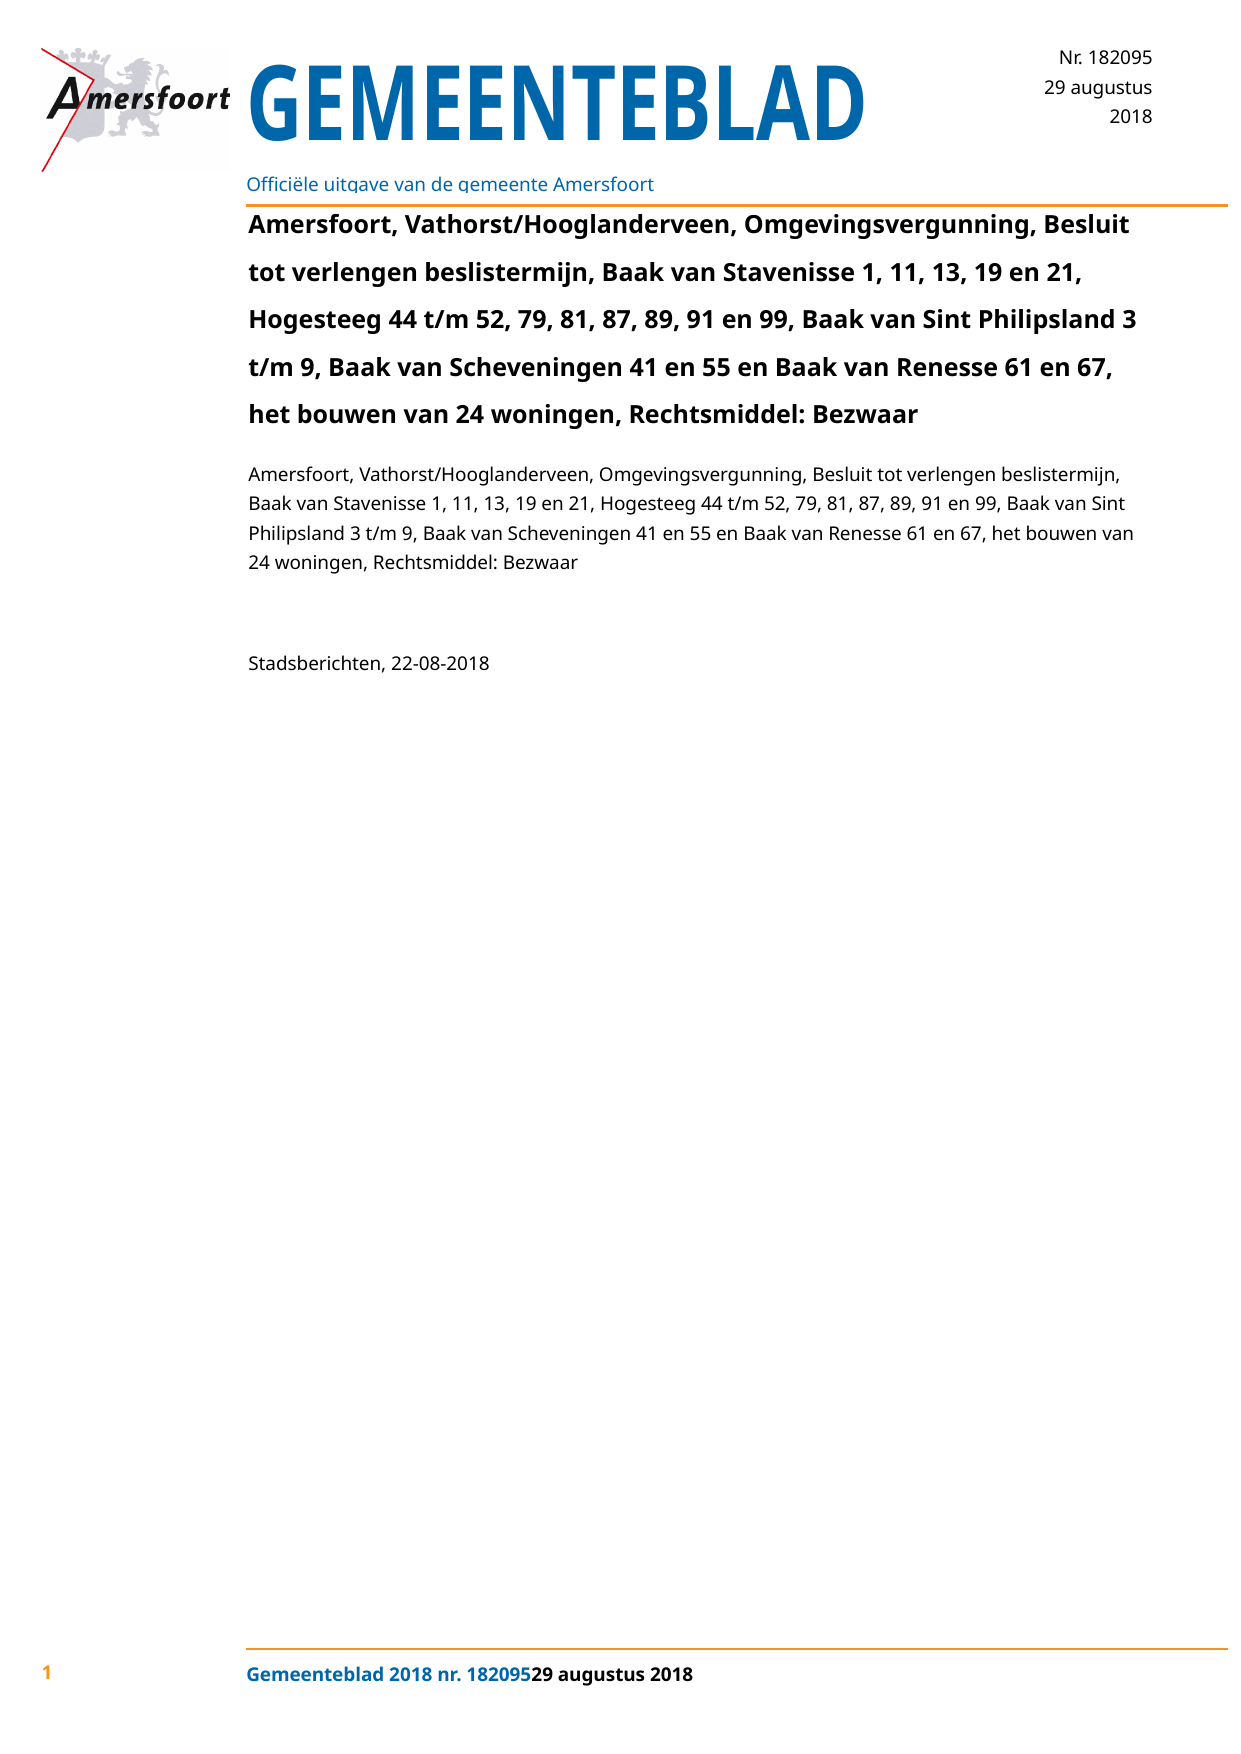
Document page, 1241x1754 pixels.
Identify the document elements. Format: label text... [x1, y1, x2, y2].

picture [41, 47, 231, 172]
text Amersfoort, Vathorst/Hooglanderveen, Omgevingsvergunning, Besluit tot verlengen beslistermijn, Baak van Stavenisse 1, 11, 13, 19 en 21, Hogesteeg 44 t/m 52, 79, 81, 87, 89, 91 en 99, Baak van Sint Philipsland 3 t/m 9, Baak van Scheveningen 41 en 55 en Baak van Renesse 61 en 67, het bouwen van 24 woningen, Rechtsmiddel: Bezwaar [248, 207, 1152, 431]
text Amersfoort, Vathorst/Hooglanderveen, Omgevingsvergunning, Besluit tot verlengen beslistermijn, Baak van Stavenisse 1, 11, 13, 19 en 21, Hogesteeg 44 t/m 52, 79, 81, 87, 89, 91 en 99, Baak van Sint Philipsland 3 t/m 9, Baak van Scheveningen 41 en 55 en Baak van Renesse 61 en 67, het bouwen van 24 woningen, Rechtsmiddel: Bezwaar [248, 461, 1152, 575]
text Stadsberichten, 22-08-2018 [248, 650, 1152, 676]
